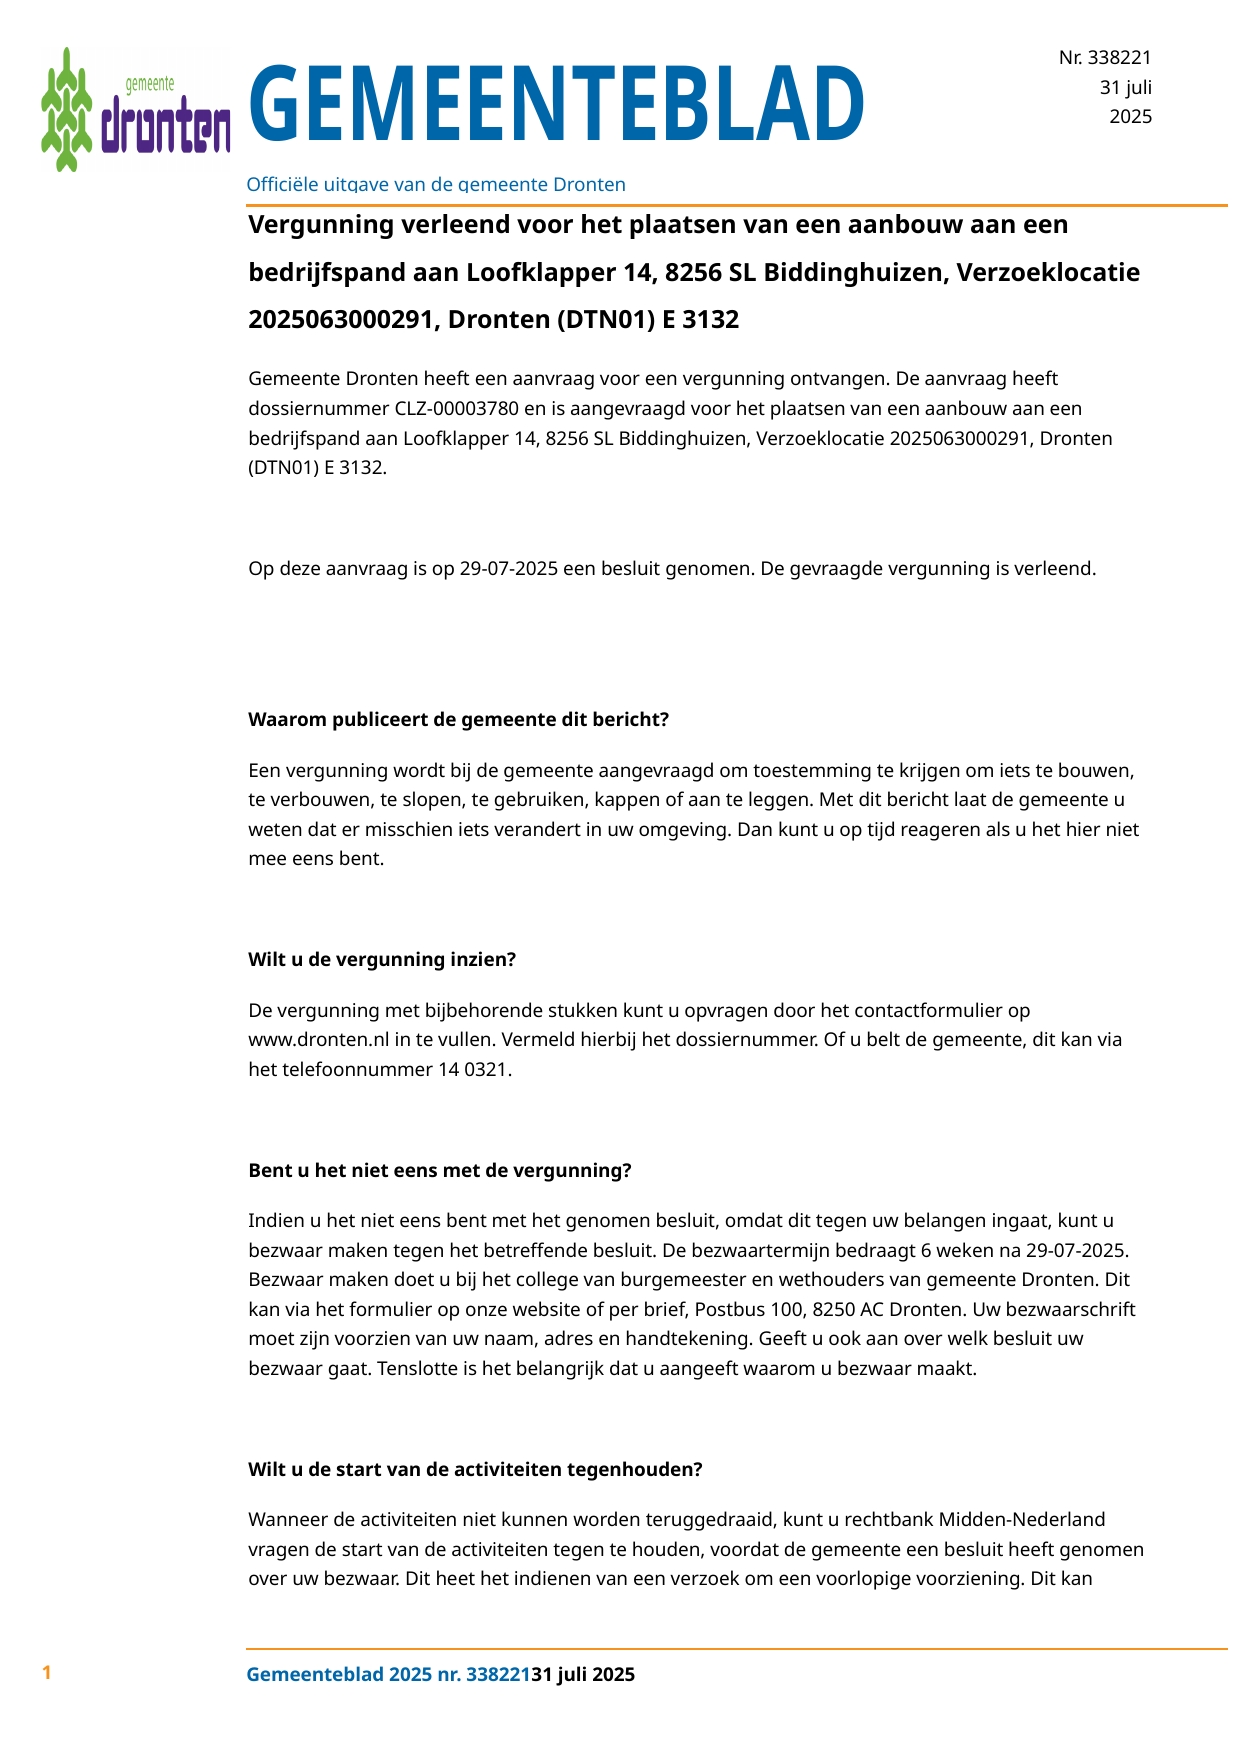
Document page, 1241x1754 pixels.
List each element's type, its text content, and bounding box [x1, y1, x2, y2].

text Wilt u de vergunning inzien? [248, 946, 1152, 972]
text Op deze aanvraag is op 29-07-2025 een besluit genomen. De gevraagde vergunning is verleend. [248, 555, 1152, 581]
picture [41, 47, 231, 172]
text Waarom publiceert de gemeente dit bericht? [248, 706, 1152, 732]
text Bent u het niet eens met de vergunning? [248, 1157, 1152, 1182]
text Vergunning verleend voor het plaatsen van een aanbouw aan een bedrijfspand aan Loofklapper 14, 8256 SL Biddinghuizen, Verzoeklocatie 2025063000291, Dronten (DTN01) E 3132 [248, 207, 1152, 336]
text Een vergunning wordt bij de gemeente aangevraagd om toestemming te krijgen om iets te bouwen, te verbouwen, te slopen, te gebruiken, kappen of aan te leggen. Met dit bericht laat de gemeente u weten dat er misschien iets verandert in uw omgeving. Dan kunt u op tijd reageren als u het hier niet mee eens bent. [248, 757, 1152, 871]
text De vergunning met bijbehorende stukken kunt u opvragen door het contactformulier op www.dronten.nl in te vullen. Vermeld hierbij het dossiernummer. Of u belt de gemeente, dit kan via het telefoonnummer 14 0321. [248, 997, 1152, 1082]
text Wanneer de activiteiten niet kunnen worden teruggedraaid, kunt u rechtbank Midden-Nederland vragen de start van de activiteiten tegen te houden, voordat de gemeente een besluit heeft genomen over uw bezwaar. Dit heet het indienen van een verzoek om een voorlopige voorziening. Dit kan [248, 1506, 1152, 1591]
text Gemeente Dronten heeft een aanvraag voor een vergunning ontvangen. De aanvraag heeft dossiernummer CLZ-00003780 en is aangevraagd voor het plaatsen van een aanbouw aan een bedrijfspand aan Loofklapper 14, 8256 SL Biddinghuizen, Verzoeklocatie 2025063000291, Dronten (DTN01) E 3132. [248, 366, 1152, 480]
text Indien u het niet eens bent met het genomen besluit, omdat dit tegen uw belangen ingaat, kunt u bezwaar maken tegen het betreffende besluit. De bezwaartermijn bedraagt 6 weken na 29-07-2025. Bezwaar maken doet u bij het college van burgemeester en wethouders van gemeente Dronten. Dit kan via het formulier op onze website of per brief, Postbus 100, 8250 AC Dronten. Uw bezwaarschrift moet zijn voorzien van uw naam, adres en handtekening. Geeft u ook aan over welk besluit uw bezwaar gaat. Tenslotte is het belangrijk dat u aangeeft waarom u bezwaar maakt. [248, 1207, 1152, 1381]
text Wilt u de start van de activiteiten tegenhouden? [248, 1456, 1152, 1482]
